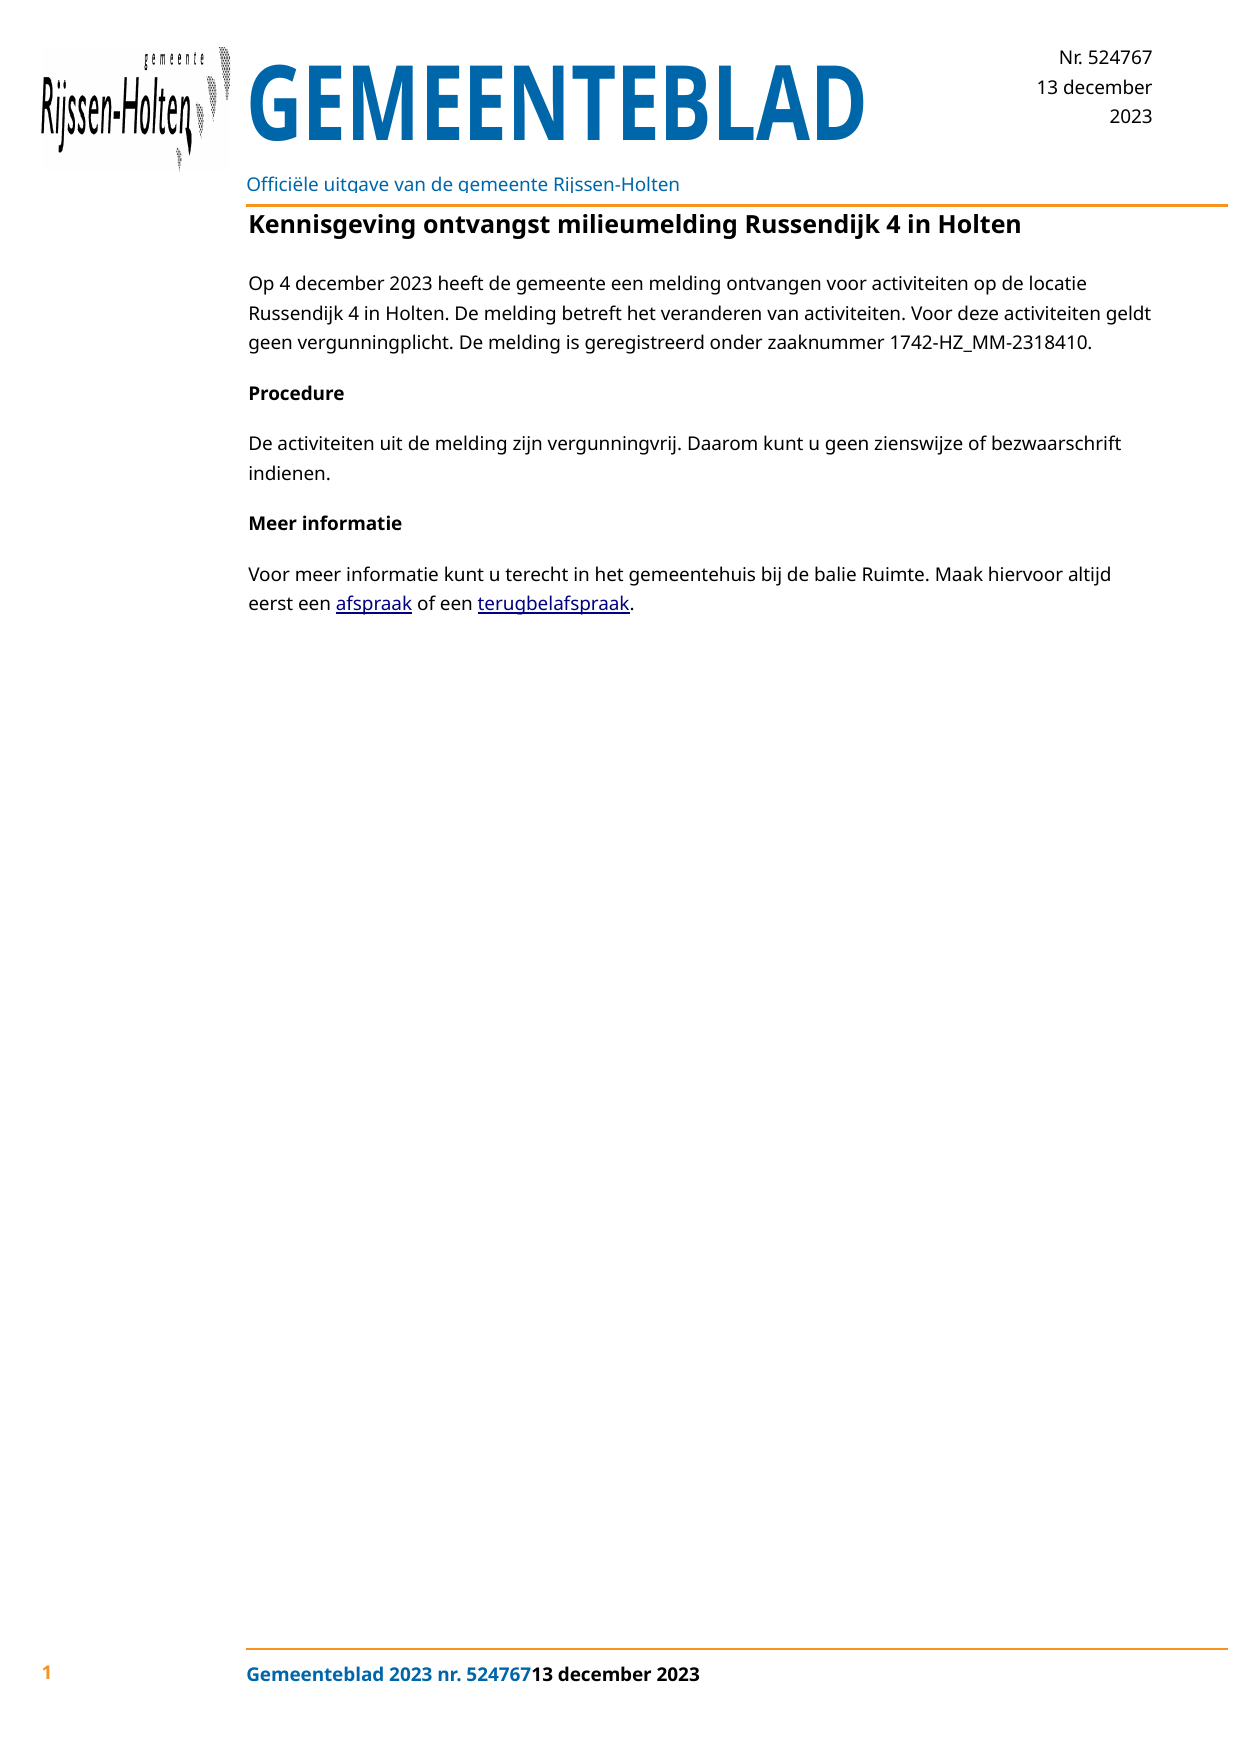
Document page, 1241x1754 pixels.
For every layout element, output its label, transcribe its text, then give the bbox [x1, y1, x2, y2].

text Kennisgeving ontvangst milieumelding Russendijk 4 in Holten [248, 207, 1152, 241]
text Voor meer informatie kunt u terecht in het gemeentehuis bij de balie Ruimte. Maak hiervoor altijd eerst een afspraak of een terugbelafspraak. [248, 561, 1152, 616]
text Op 4 december 2023 heeft de gemeente een melding ontvangen voor activiteiten op de locatie Russendijk 4 in Holten. De melding betreft het veranderen van activiteiten. Voor deze activiteiten geldt geen vergunningplicht. De melding is geregistreerd onder zaaknummer 1742-HZ_MM-2318410. [248, 270, 1152, 355]
picture [41, 47, 231, 172]
text De activiteiten uit de melding zijn vergunningvrij. Daarom kunt u geen zienswijze of bezwaarschrift indienen. [248, 430, 1152, 486]
text Procedure [248, 380, 1152, 406]
text Meer informatie [248, 510, 1152, 536]
